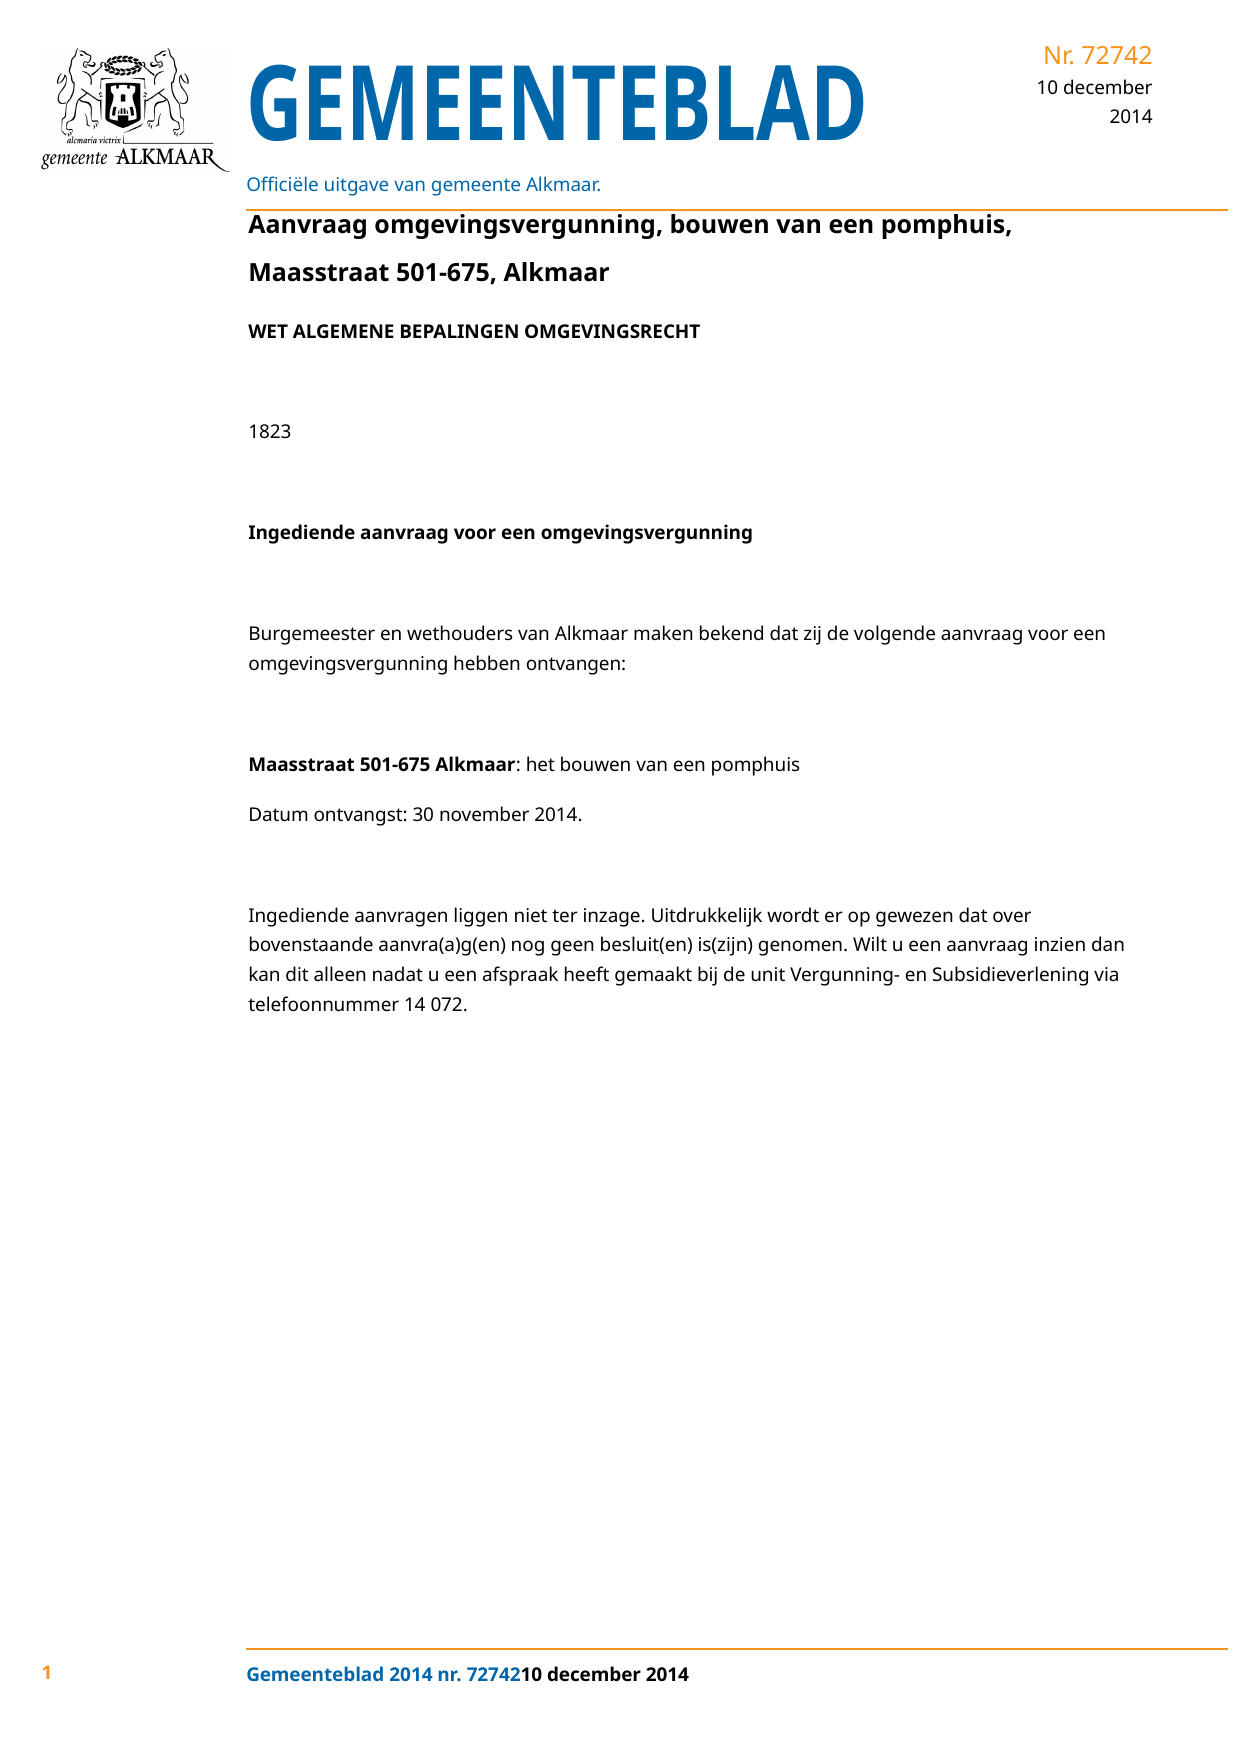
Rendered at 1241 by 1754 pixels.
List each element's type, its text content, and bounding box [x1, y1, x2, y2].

picture [41, 47, 231, 172]
text Burgemeester en wethouders van Alkmaar maken bekend dat zij de volgende aanvraag voor een omgevingsvergunning hebben ontvangen: [248, 620, 1152, 676]
text Maasstraat 501-675 Alkmaar: het bouwen van een pomphuis [248, 751, 1152, 777]
text Ingediende aanvragen liggen niet ter inzage. Uitdrukkelijk wordt er op gewezen dat over bovenstaande aanvra(a)g(en) nog geen besluit(en) is(zijn) genomen. Wilt u een aanvraag inzien dan kan dit alleen nadat u een afspraak heeft gemaakt bij de unit Vergunning- en Subsidieverlening via telefoonnummer 14 072. [248, 902, 1152, 1017]
text 1823 [248, 419, 1152, 444]
text Datum ontvangst: 30 november 2014. [248, 801, 1152, 827]
text Ingediende aanvraag voor een omgevingsvergunning [248, 519, 1152, 545]
text Aanvraag omgevingsvergunning, bouwen van een pomphuis, Maasstraat 501-675, Alkmaar [248, 211, 1152, 288]
text WET ALGEMENE BEPALINGEN OMGEVINGSRECHT [248, 318, 1152, 344]
